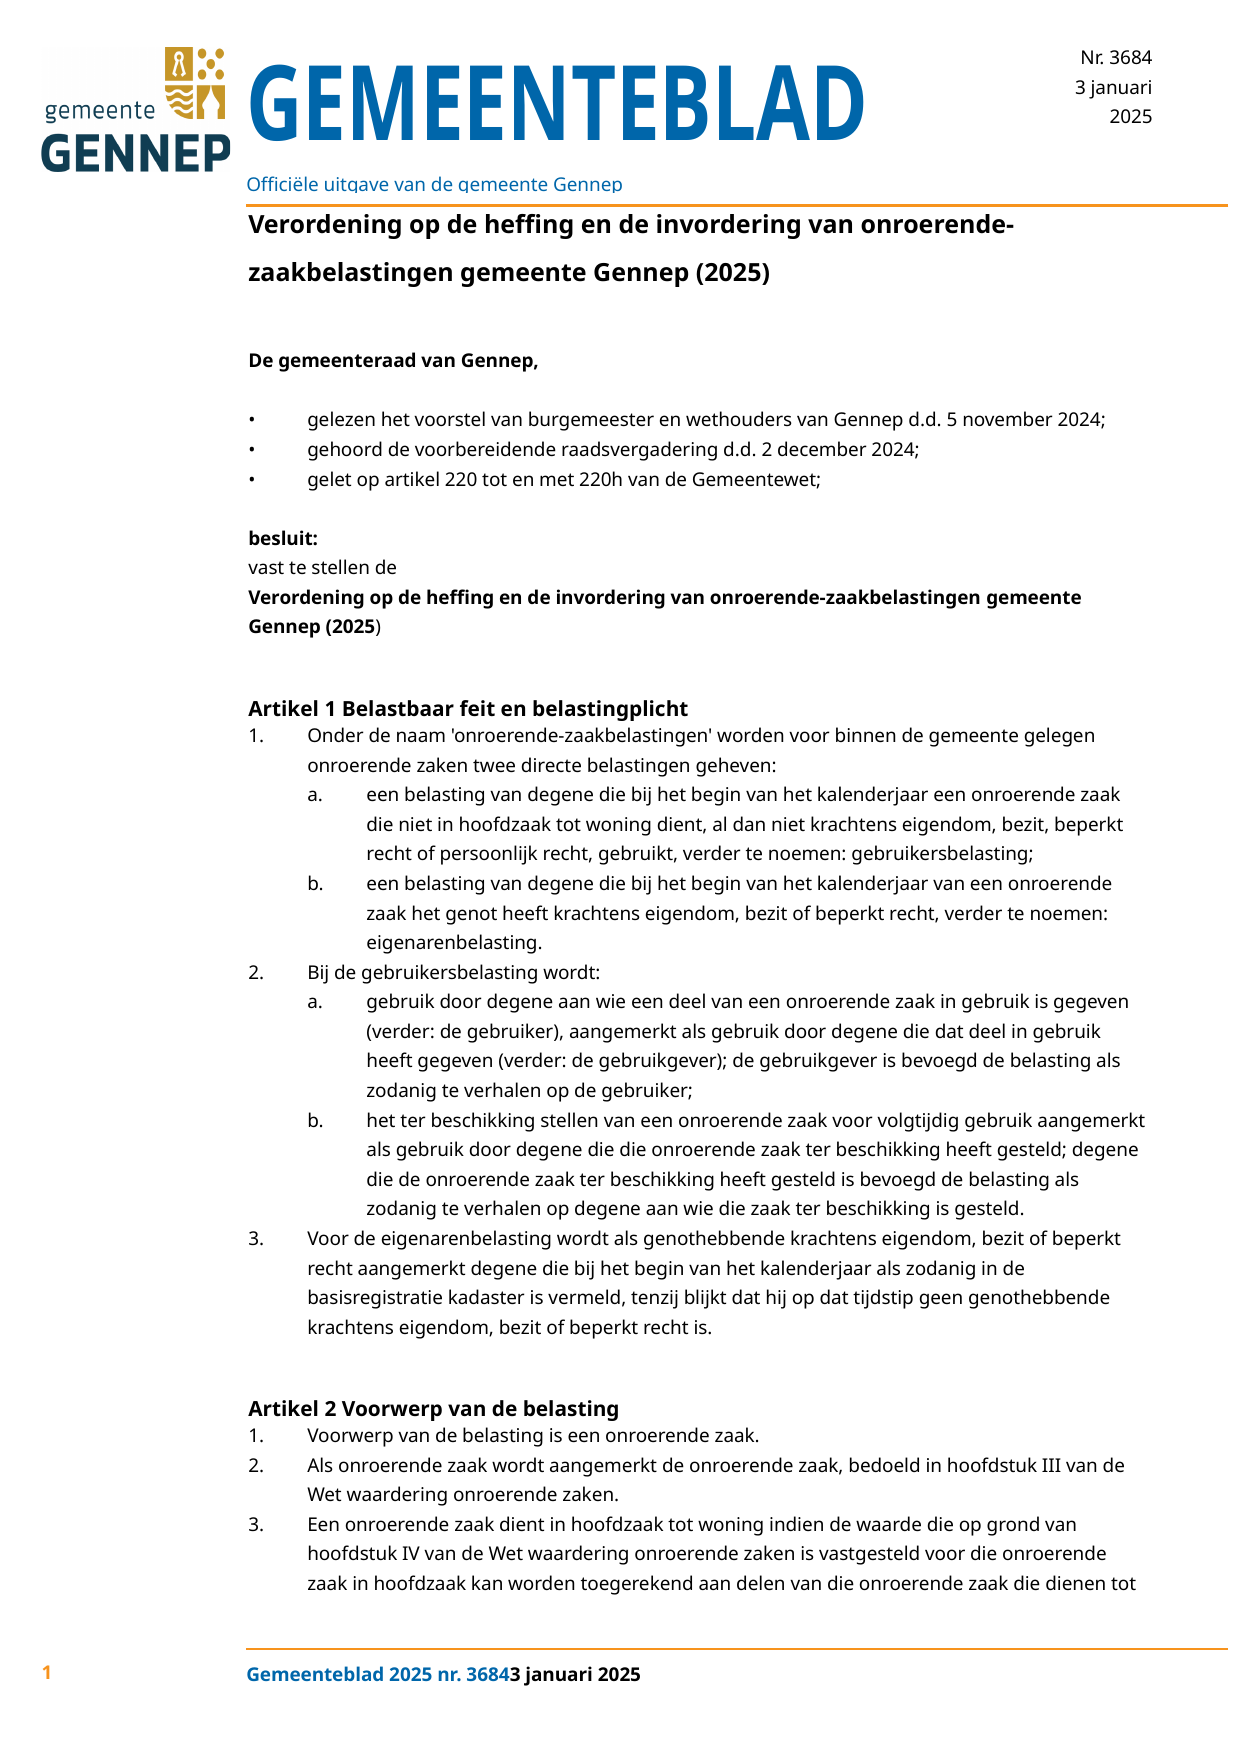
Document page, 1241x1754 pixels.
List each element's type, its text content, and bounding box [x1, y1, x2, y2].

text besluit: [248, 525, 1152, 551]
text vast te stellen de [248, 554, 1152, 580]
list Voorwerp van de belasting is een onroerende zaak. [248, 1422, 1152, 1448]
list gebruik door degene aan wie een deel van een onroerende zaak in gebruik is gegeven (verder: de gebruiker), aangemerkt als gebruik door degene die dat deel in gebruik heeft gegeven (verder: de gebruikgever); de gebruikgever is bevoegd de belasting als zodanig te verhalen op de gebruiker; [307, 988, 1152, 1103]
list Als onroerende zaak wordt aangemerkt de onroerende zaak, bedoeld in hoofdstuk III van de Wet waardering onroerende zaken. [248, 1452, 1152, 1507]
text De gemeenteraad van Gennep, [248, 347, 1152, 373]
list een belasting van degene die bij het begin van het kalenderjaar een onroerende zaak die niet in hoofdzaak tot woning dient, al dan niet krachtens eigendom, bezit, beperkt recht of persoonlijk recht, gebruikt, verder te noemen: gebruikersbelasting; [307, 781, 1152, 866]
list het ter beschikking stellen van een onroerende zaak voor volgtijdig gebruik aangemerkt als gebruik door degene die die onroerende zaak ter beschikking heeft gesteld; degene die de onroerende zaak ter beschikking heeft gesteld is bevoegd de belasting als zodanig te verhalen op degene aan wie die zaak ter beschikking is gesteld. [307, 1107, 1152, 1221]
text Verordening op de heffing en de invordering van onroerende-zaakbelastingen gemeente Gennep (2025) [248, 207, 1152, 288]
list Onder de naam 'onroerende-zaakbelastingen' worden voor binnen de gemeente gelegen onroerende zaken twee directe belastingen geheven: [248, 722, 1152, 777]
list gehoord de voorbereidende raadsvergadering d.d. 2 december 2024; [248, 436, 1152, 462]
list gelezen het voorstel van burgemeester en wethouders van Gennep d.d. 5 november 2024; [248, 407, 1152, 432]
text Artikel 2 Voorwerp van de belasting [248, 1394, 1152, 1422]
list een belasting van degene die bij het begin van het kalenderjaar van een onroerende zaak het genot heeft krachtens eigendom, bezit of beperkt recht, verder te noemen: eigenarenbelasting. [307, 870, 1152, 955]
list Voor de eigenarenbelasting wordt als genothebbende krachtens eigendom, bezit of beperkt recht aangemerkt degene die bij het begin van het kalenderjaar als zodanig in de basisregistratie kadaster is vermeld, tenzij blijkt dat hij op dat tijdstip geen genothebbende krachtens eigendom, bezit of beperkt recht is. [248, 1225, 1152, 1339]
list Een onroerende zaak dient in hoofdzaak tot woning indien de waarde die op grond van hoofdstuk IV van de Wet waardering onroerende zaken is vastgesteld voor die onroerende zaak in hoofdzaak kan worden toegerekend aan delen van die onroerende zaak die dienen tot [248, 1511, 1152, 1596]
list Bij de gebruikersbelasting wordt: [248, 959, 1152, 984]
list gelet op artikel 220 tot en met 220h van de Gemeentewet; [248, 466, 1152, 492]
picture [41, 47, 231, 172]
text Artikel 1 Belastbaar feit en belastingplicht [248, 694, 1152, 722]
text Verordening op de heffing en de invordering van onroerende-zaakbelastingen gemeente Gennep (2025) [248, 584, 1152, 639]
